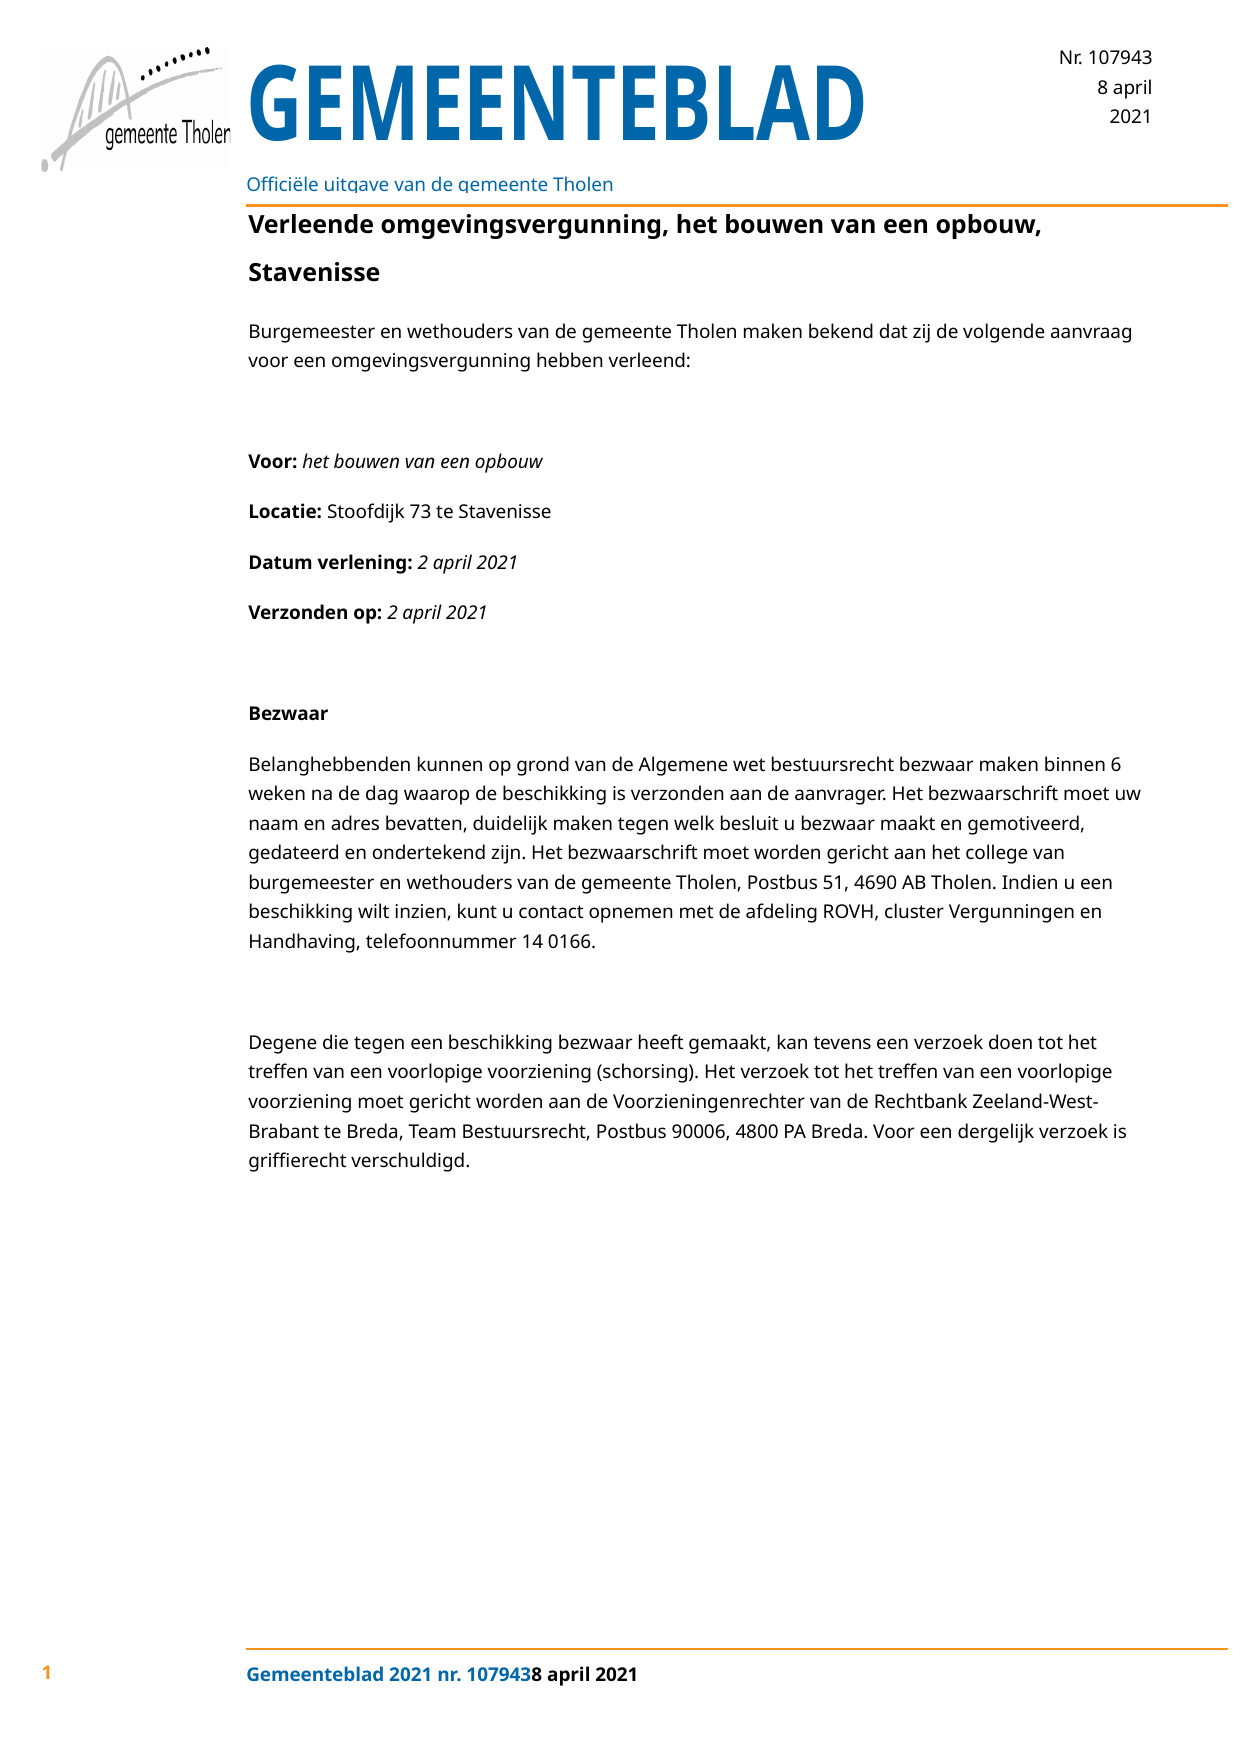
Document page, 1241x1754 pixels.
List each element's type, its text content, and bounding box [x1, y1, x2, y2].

text Degene die tegen een beschikking bezwaar heeft gemaakt, kan tevens een verzoek doen tot het treffen van een voorlopige voorziening (schorsing). Het verzoek tot het treffen van een voorlopige voorziening moet gericht worden aan de Voorzieningenrechter van de Rechtbank Zeeland-West-Brabant te Breda, Team Bestuursrecht, Postbus 90006, 4800 PA Breda. Voor een dergelijk verzoek is griffierecht verschuldigd. [248, 1029, 1152, 1173]
text Locatie: Stoofdijk 73 te Stavenisse [248, 499, 1152, 524]
text Belanghebbenden kunnen op grond van de Algemene wet bestuursrecht bezwaar maken binnen 6 weken na de dag waarop de beschikking is verzonden aan de aanvrager. Het bezwaarschrift moet uw naam en adres bevatten, duidelijk maken tegen welk besluit u bezwaar maakt en gemotiveerd, gedateerd en ondertekend zijn. Het bezwaarschrift moet worden gericht aan het college van burgemeester en wethouders van de gemeente Tholen, Postbus 51, 4690 AB Tholen. Indien u een beschikking wilt inzien, kunt u contact opnemen met de afdeling ROVH, cluster Vergunningen en Handhaving, telefoonnummer 14 0166. [248, 751, 1152, 954]
text Burgemeester en wethouders van de gemeente Tholen maken bekend dat zij de volgende aanvraag voor een omgevingsvergunning hebben verleend: [248, 318, 1152, 373]
text Verleende omgevingsvergunning, het bouwen van een opbouw, Stavenisse [248, 207, 1152, 288]
picture [41, 47, 231, 172]
text Bezwaar [248, 700, 1152, 726]
text Datum verlening: 2 april 2021 [248, 549, 1152, 575]
text Verzonden op: 2 april 2021 [248, 599, 1152, 625]
text Voor: het bouwen van een opbouw [248, 448, 1152, 474]
